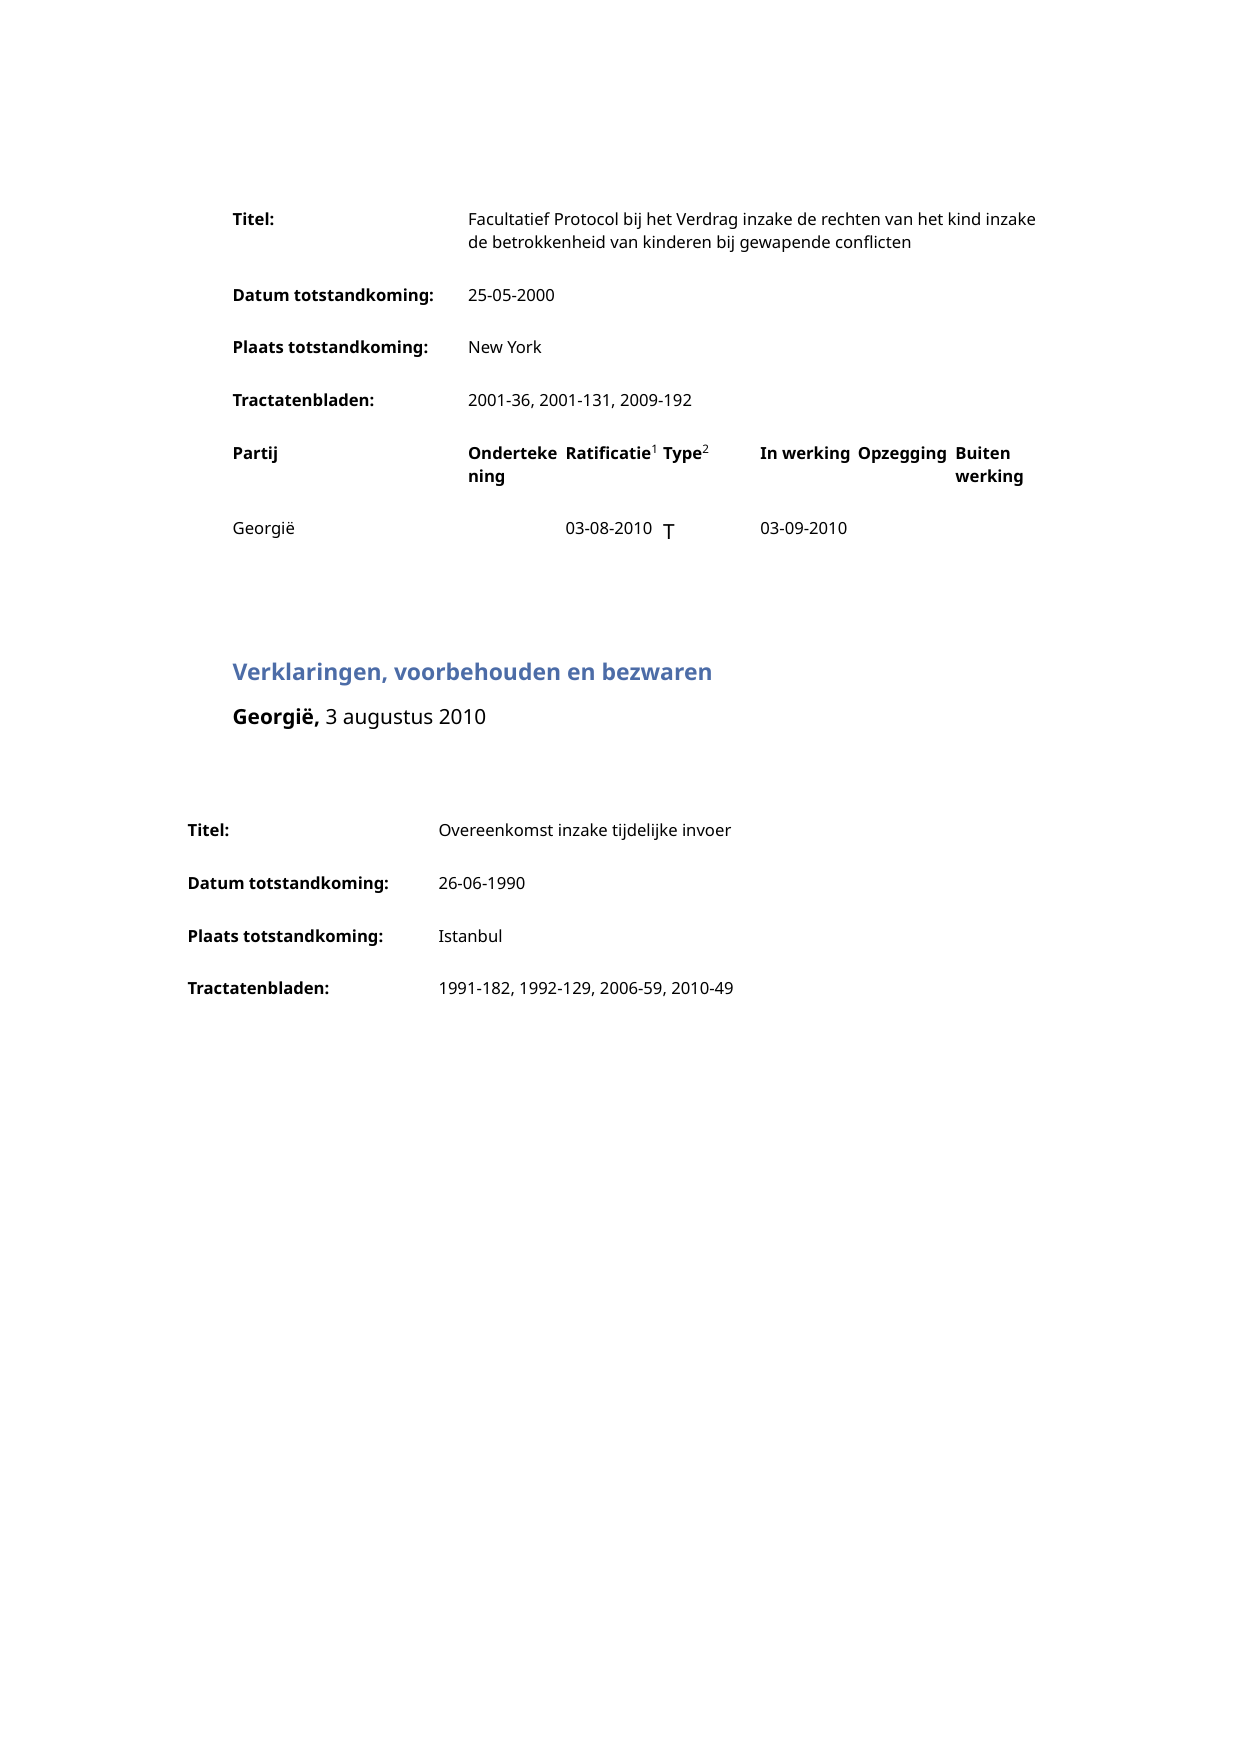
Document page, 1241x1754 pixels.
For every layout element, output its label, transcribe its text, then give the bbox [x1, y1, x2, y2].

table_cell Ratificatie1 [565, 441, 663, 517]
table_cell 2001-36, 2001-131, 2009-192 [468, 389, 1053, 441]
table_cell Ondertekening [468, 441, 565, 517]
subtitle Verklaringen, voorbehouden en bezwaren [232, 656, 1053, 687]
table_cell Istanbul [438, 924, 1053, 977]
table_cell New York [468, 336, 1053, 389]
table_cell [188, 1030, 1053, 1088]
table_cell [955, 517, 1053, 575]
table_cell Tractatenbladen: [188, 977, 438, 1030]
table_cell Partij [233, 441, 468, 517]
table_cell Buiten werking [955, 441, 1053, 517]
table_cell Datum totstandkoming: [188, 872, 438, 924]
text Georgië, 3 augustus 2010 [232, 702, 1053, 731]
table_cell Georgië [233, 517, 468, 575]
table_cell Opzegging [858, 441, 955, 517]
table_cell 1991-182, 1992-129, 2006-59, 2010-49 [438, 977, 1053, 1030]
table_header Overeenkomst inzake tijdelijke invoer [438, 819, 1053, 872]
table_header Titel: [188, 819, 438, 872]
table_cell 03-09-2010 [760, 517, 858, 575]
table_header Titel: [233, 208, 468, 283]
table_cell Tractatenbladen: [233, 389, 468, 441]
table_cell Datum totstandkoming: [233, 283, 468, 336]
table_cell 26-06-1990 [438, 872, 1053, 924]
table_cell In werking [760, 441, 858, 517]
table_cell [468, 517, 565, 575]
table_cell 03-08-2010 [565, 517, 663, 575]
table_cell Plaats totstandkoming: [233, 336, 468, 389]
table_cell Plaats totstandkoming: [188, 924, 438, 977]
table_cell T [663, 517, 760, 575]
table_header Facultatief Protocol bij het Verdrag inzake de rechten van het kind inzake de betrokkenheid van kinderen bij gewapende conflicten [468, 208, 1053, 283]
table_cell [858, 517, 955, 575]
table_cell Type2 [663, 441, 760, 517]
table_cell 25-05-2000 [468, 283, 1053, 336]
